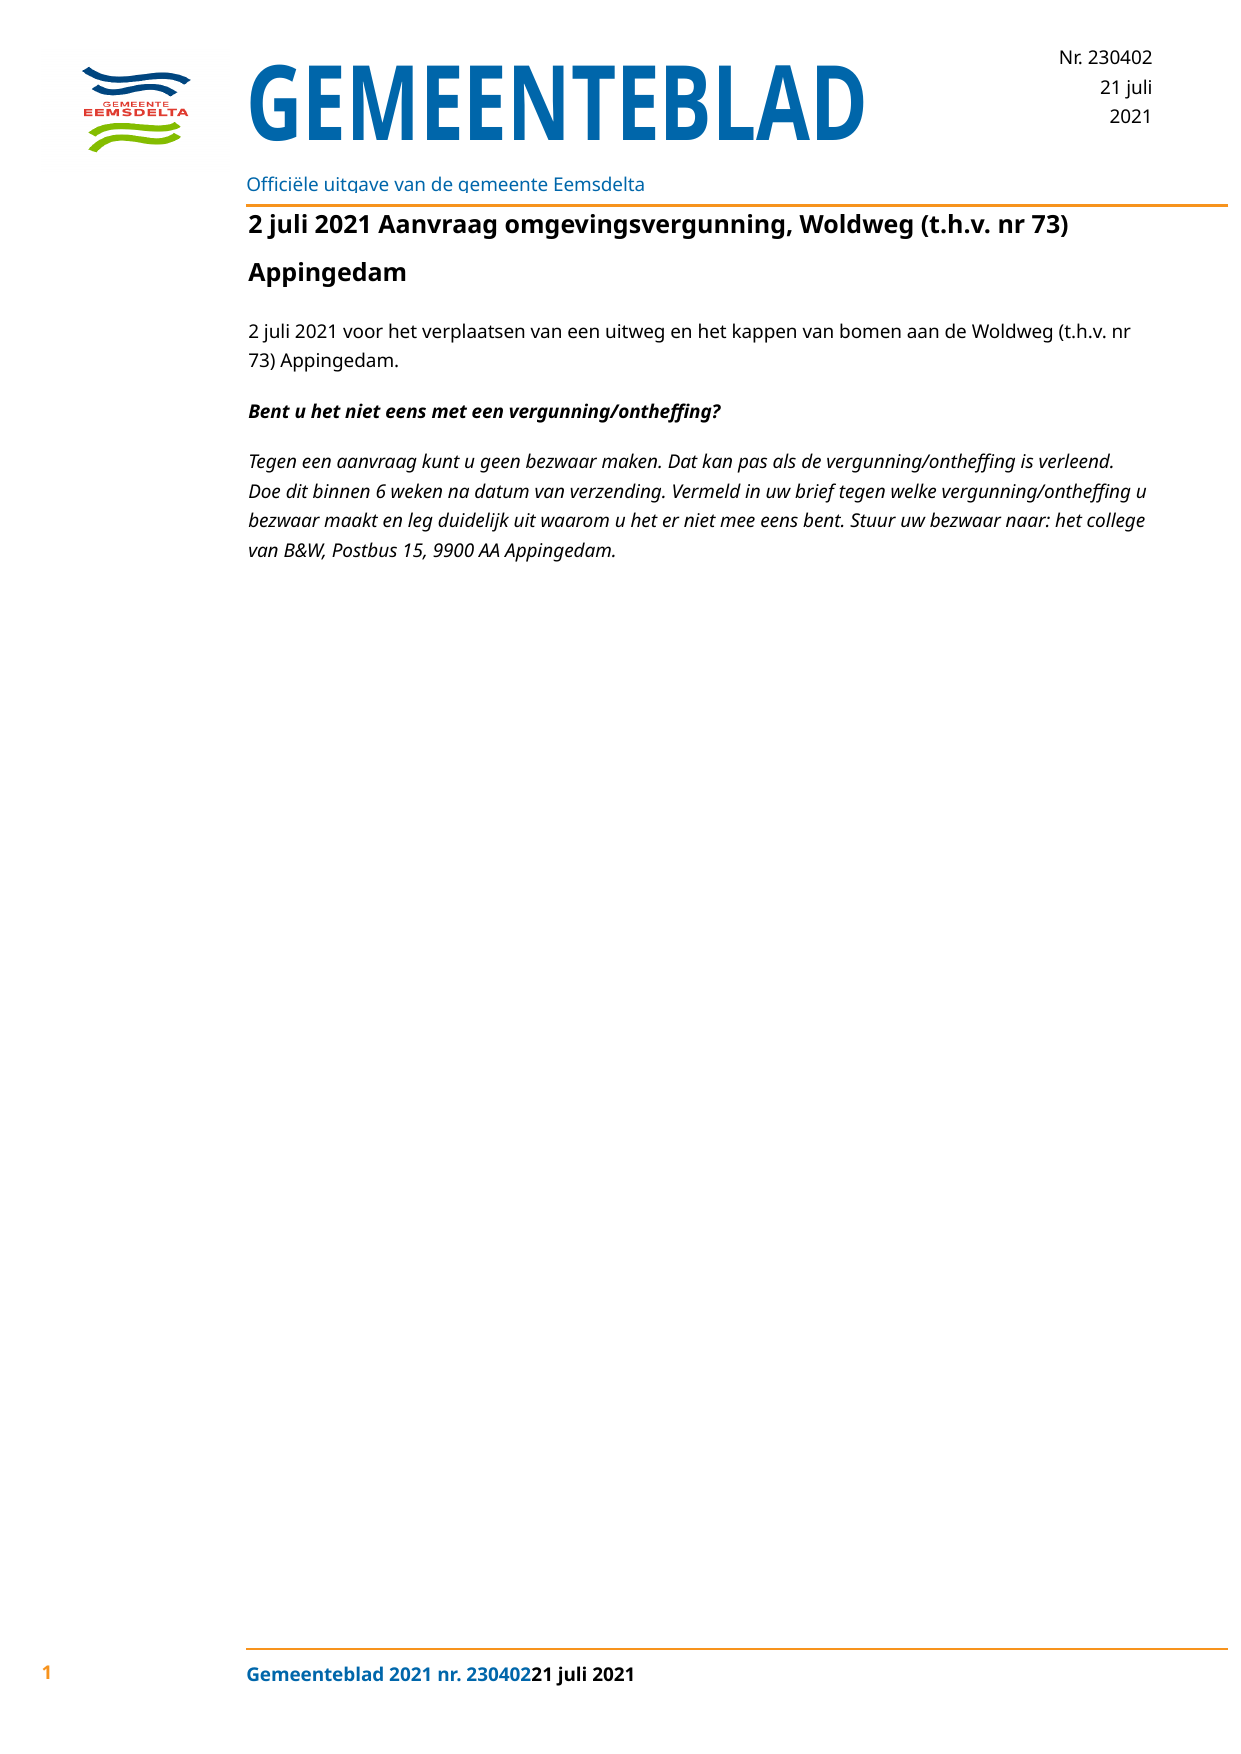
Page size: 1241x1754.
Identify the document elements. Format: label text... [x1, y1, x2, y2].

picture [41, 47, 231, 172]
text Tegen een aanvraag kunt u geen bezwaar maken. Dat kan pas als de vergunning/ontheffing is verleend. Doe dit binnen 6 weken na datum van verzending. Vermeld in uw brief tegen welke vergunning/ontheffing u bezwaar maakt en leg duidelijk uit waarom u het er niet mee eens bent. Stuur uw bezwaar naar: het college van B&W, Postbus 15, 9900 AA Appingedam. [248, 448, 1152, 563]
text Bent u het niet eens met een vergunning/ontheffing? [248, 398, 1152, 424]
text 2 juli 2021 voor het verplaatsen van een uitweg en het kappen van bomen aan de Woldweg (t.h.v. nr 73) Appingedam. [248, 318, 1152, 373]
text 2 juli 2021 Aanvraag omgevingsvergunning, Woldweg (t.h.v. nr 73) Appingedam [248, 207, 1152, 288]
